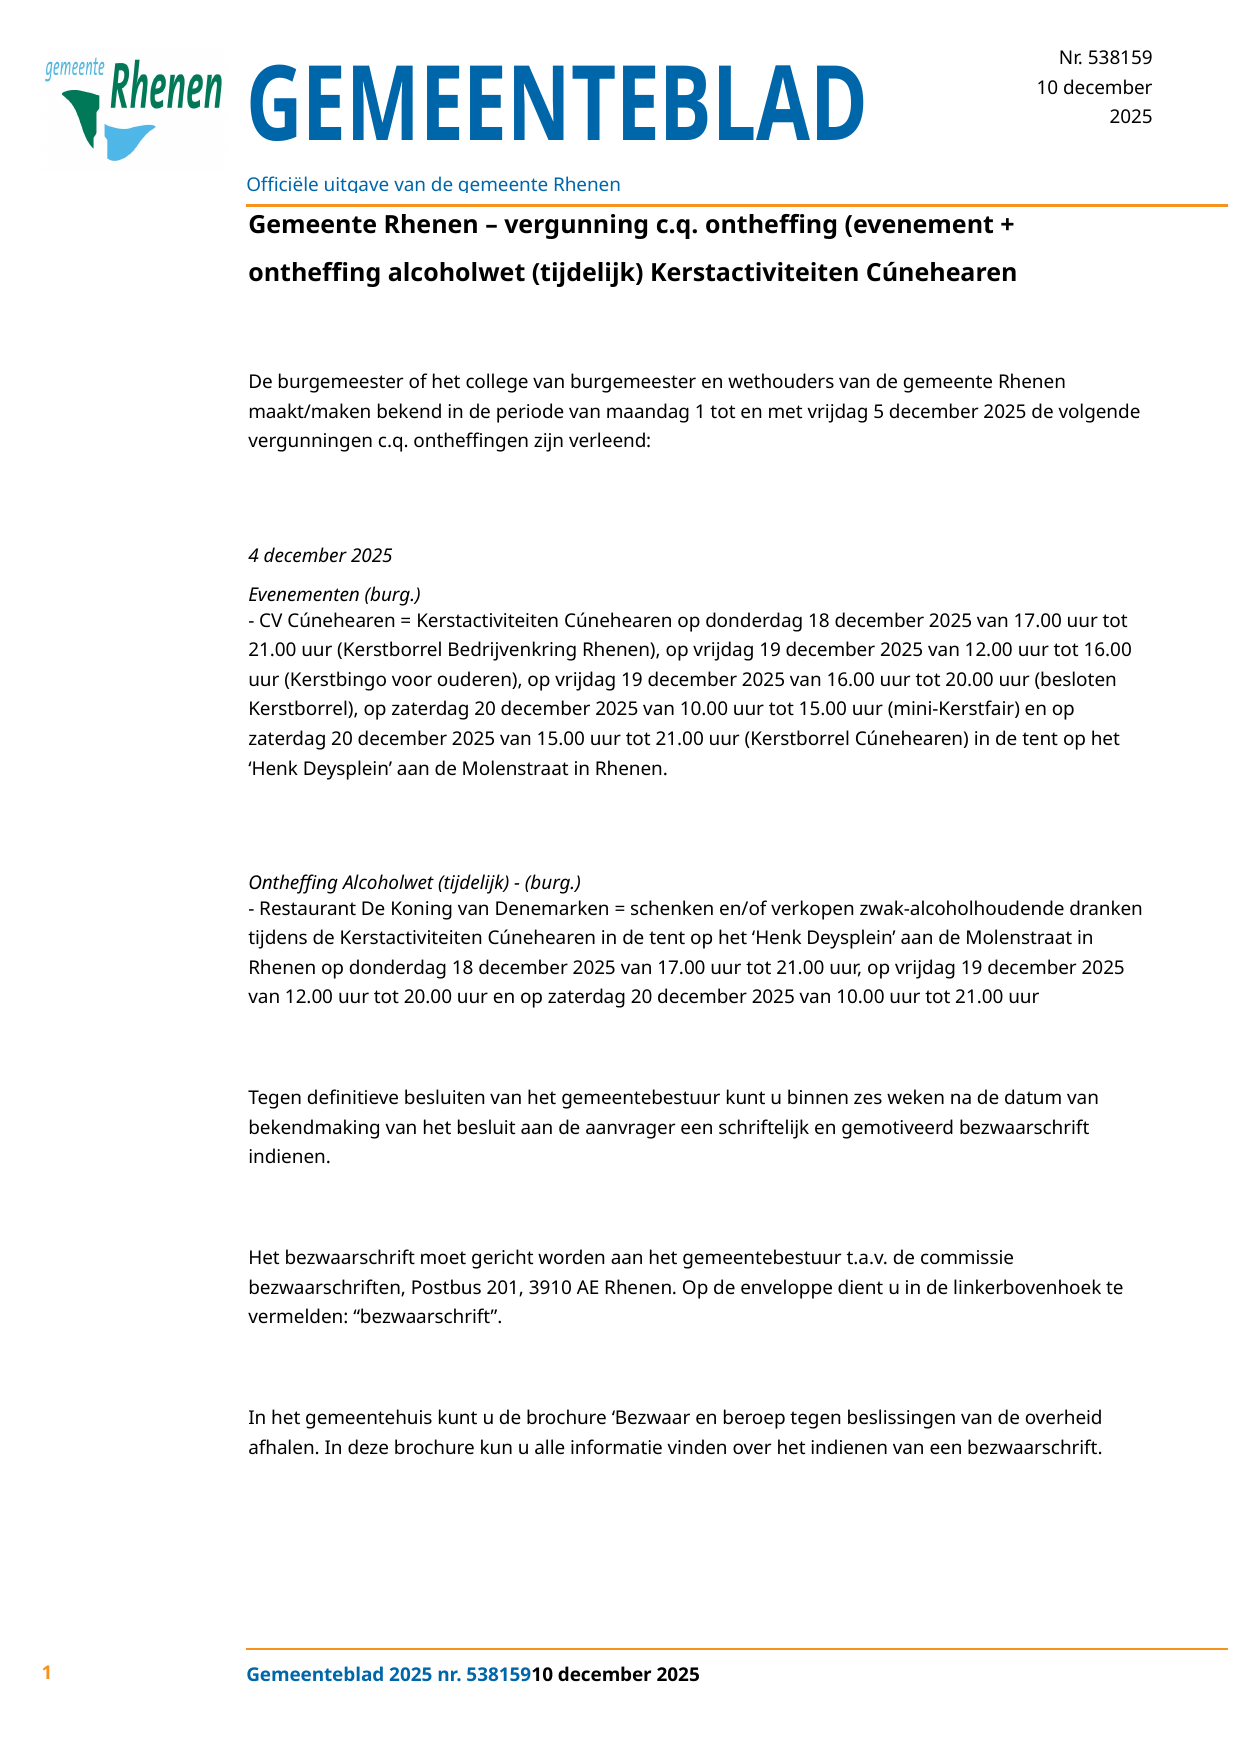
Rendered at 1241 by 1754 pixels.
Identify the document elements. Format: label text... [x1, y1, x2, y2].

text 4 december 2025 [248, 542, 1152, 568]
text Tegen definitieve besluiten van het gemeentebestuur kunt u binnen zes weken na de datum van bekendmaking van het besluit aan de aanvrager een schriftelijk en gemotiveerd bezwaarschrift indienen. [248, 1084, 1152, 1169]
text In het gemeentehuis kunt u de brochure ‘Bezwaar en beroep tegen beslissingen van de overheid afhalen. In deze brochure kun u alle informatie vinden over het indienen van een bezwaarschrift. [248, 1404, 1152, 1460]
text Het bezwaarschrift moet gericht worden aan het gemeentebestuur t.a.v. de commissie bezwaarschriften, Postbus 201, 3910 AE Rhenen. Op de enveloppe dient u in de linkerbovenhoek te vermelden: “bezwaarschrift”. [248, 1244, 1152, 1329]
text Gemeente Rhenen – vergunning c.q. ontheffing (evenement + ontheffing alcoholwet (tijdelijk) Kerstactiviteiten Cúnehearen [248, 207, 1152, 288]
text - CV Cúnehearen = Kerstactiviteiten Cúnehearen op donderdag 18 december 2025 van 17.00 uur tot 21.00 uur (Kerstborrel Bedrijvenkring Rhenen), op vrijdag 19 december 2025 van 12.00 uur tot 16.00 uur (Kerstbingo voor ouderen), op vrijdag 19 december 2025 van 16.00 uur tot 20.00 uur (besloten Kerstborrel), op zaterdag 20 december 2025 van 10.00 uur tot 15.00 uur (mini-Kerstfair) en op zaterdag 20 december 2025 van 15.00 uur tot 21.00 uur (Kerstborrel Cúnehearen) in de tent op het ‘Henk Deysplein’ aan de Molenstraat in Rhenen. [248, 607, 1152, 781]
text Evenementen (burg.) [248, 581, 1152, 607]
text Ontheffing Alcoholwet (tijdelijk) - (burg.) [248, 869, 1152, 895]
picture [41, 47, 231, 172]
text - Restaurant De Koning van Denemarken = schenken en/of verkopen zwak-alcoholhoudende dranken tijdens de Kerstactiviteiten Cúnehearen in de tent op het ‘Henk Deysplein’ aan de Molenstraat in Rhenen op donderdag 18 december 2025 van 17.00 uur tot 21.00 uur, op vrijdag 19 december 2025 van 12.00 uur tot 20.00 uur en op zaterdag 20 december 2025 van 10.00 uur tot 21.00 uur [248, 895, 1152, 1009]
text De burgemeester of het college van burgemeester en wethouders van de gemeente Rhenen maakt/maken bekend in de periode van maandag 1 tot en met vrijdag 5 december 2025 de volgende vergunningen c.q. ontheffingen zijn verleend: [248, 368, 1152, 453]
